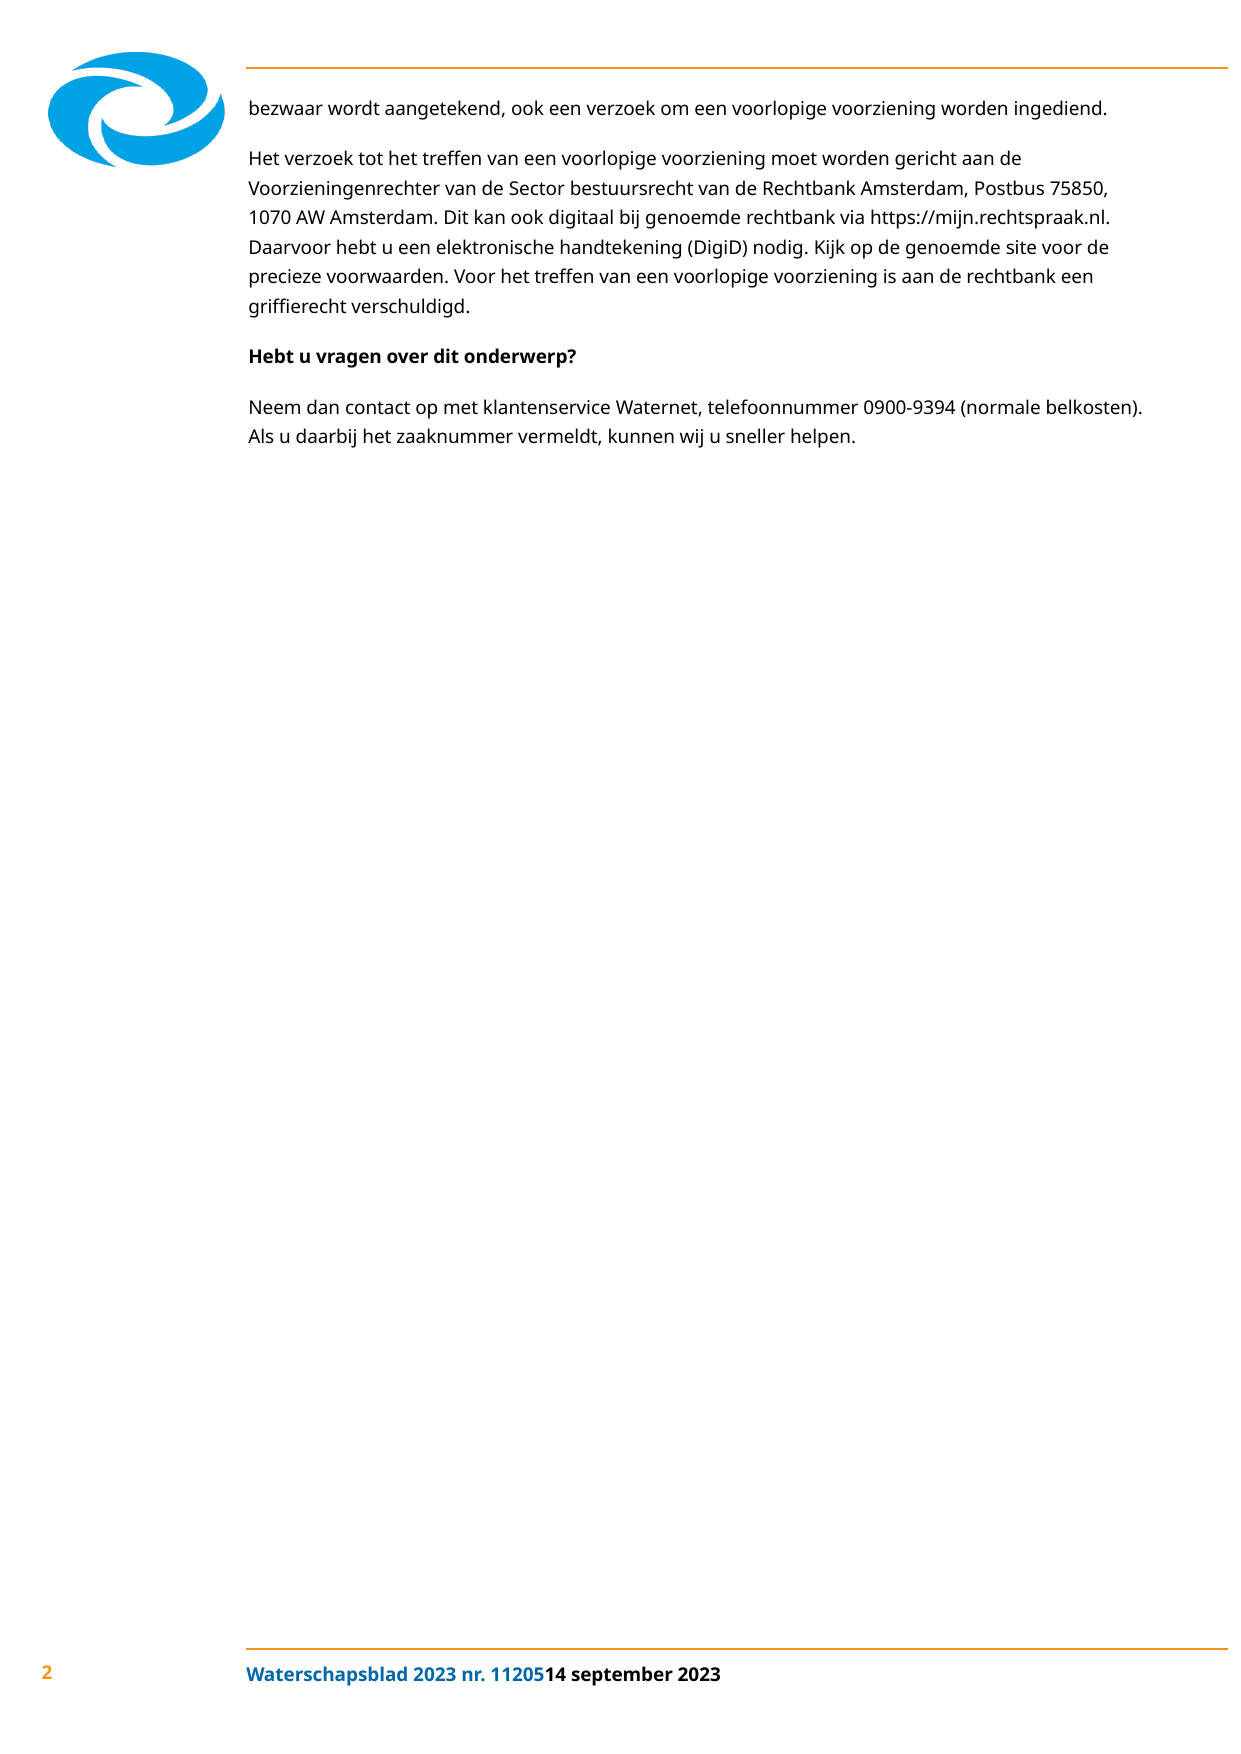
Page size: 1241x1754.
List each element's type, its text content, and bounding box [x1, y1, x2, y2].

text Hebt u vragen over dit onderwerp? [248, 343, 1152, 369]
text bezwaar wordt aangetekend, ook een verzoek om een voorlopige voorziening worden ingediend. [248, 95, 1152, 121]
text Het verzoek tot het treffen van een voorlopige voorziening moet worden gericht aan de Voorzieningenrechter van de Sector bestuursrecht van de Rechtbank Amsterdam, Postbus 75850, 1070 AW Amsterdam. Dit kan ook digitaal bij genoemde rechtbank via https://mijn.rechtspraak.nl. Daarvoor hebt u een elektronische handtekening (DigiD) nodig. Kijk op de genoemde site voor de precieze voorwaarden. Voor het treffen van een voorlopige voorziening is aan de rechtbank een griffierecht verschuldigd. [248, 145, 1152, 319]
text Neem dan contact op met klantenservice Waternet, telefoonnummer 0900-9394 (normale belkosten). Als u daarbij het zaaknummer vermeldt, kunnen wij u sneller helpen. [248, 394, 1152, 449]
picture [41, 47, 231, 172]
